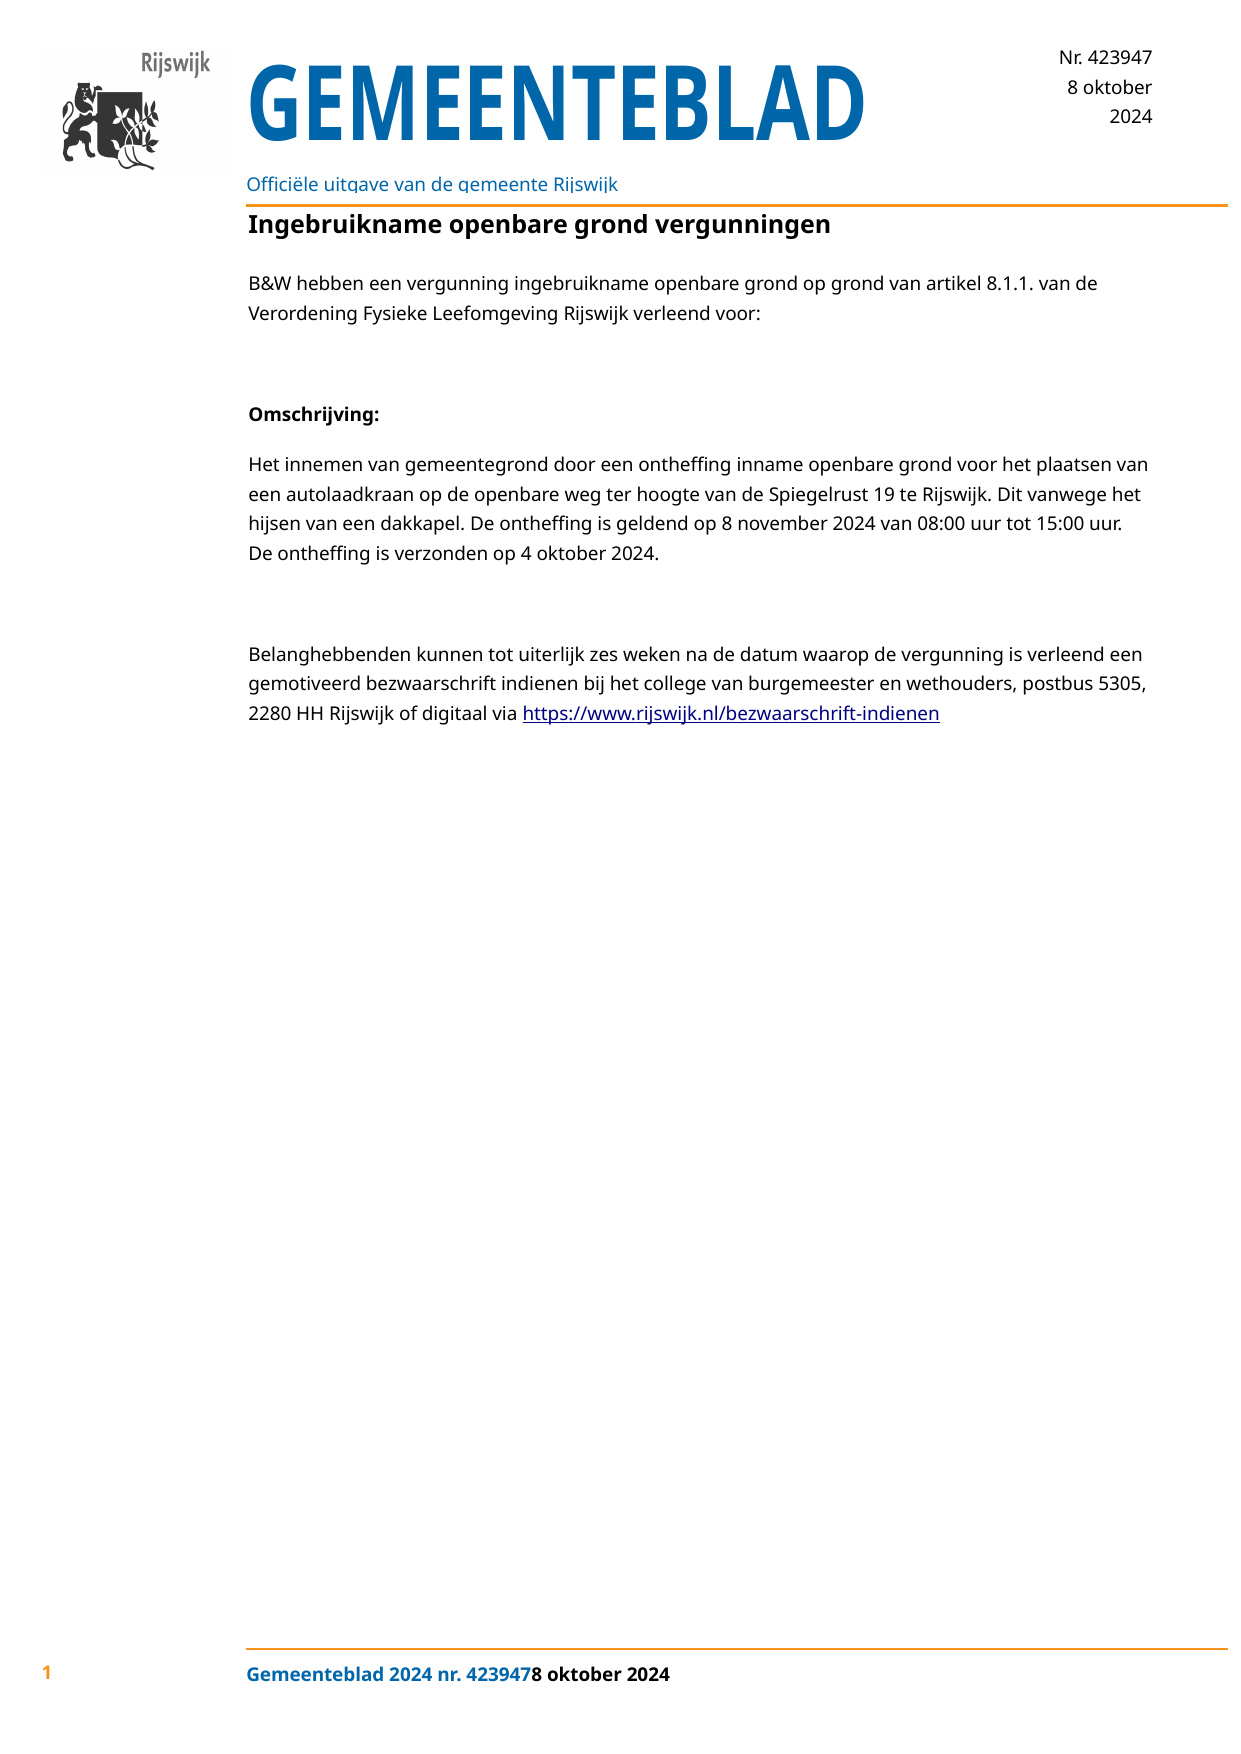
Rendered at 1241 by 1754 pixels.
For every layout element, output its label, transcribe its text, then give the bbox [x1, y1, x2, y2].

picture [41, 47, 231, 172]
text Omschrijving: [248, 401, 1152, 426]
text Het innemen van gemeentegrond door een ontheffing inname openbare grond voor het plaatsen van een autolaadkraan op de openbare weg ter hoogte van de Spiegelrust 19 te Rijswijk. Dit vanwege het hijsen van een dakkapel. De ontheffing is geldend op 8 november 2024 van 08:00 uur tot 15:00 uur. De ontheffing is verzonden op 4 oktober 2024. [248, 451, 1152, 566]
text Belanghebbenden kunnen tot uiterlijk zes weken na de datum waarop de vergunning is verleend een gemotiveerd bezwaarschrift indienen bij het college van burgemeester en wethouders, postbus 5305, 2280 HH Rijswijk of digitaal via https://www.rijswijk.nl/bezwaarschrift-indienen [248, 641, 1152, 726]
text B&W hebben een vergunning ingebruikname openbare grond op grond van artikel 8.1.1. van de Verordening Fysieke Leefomgeving Rijswijk verleend voor: [248, 270, 1152, 326]
text Ingebruikname openbare grond vergunningen [248, 207, 1152, 241]
